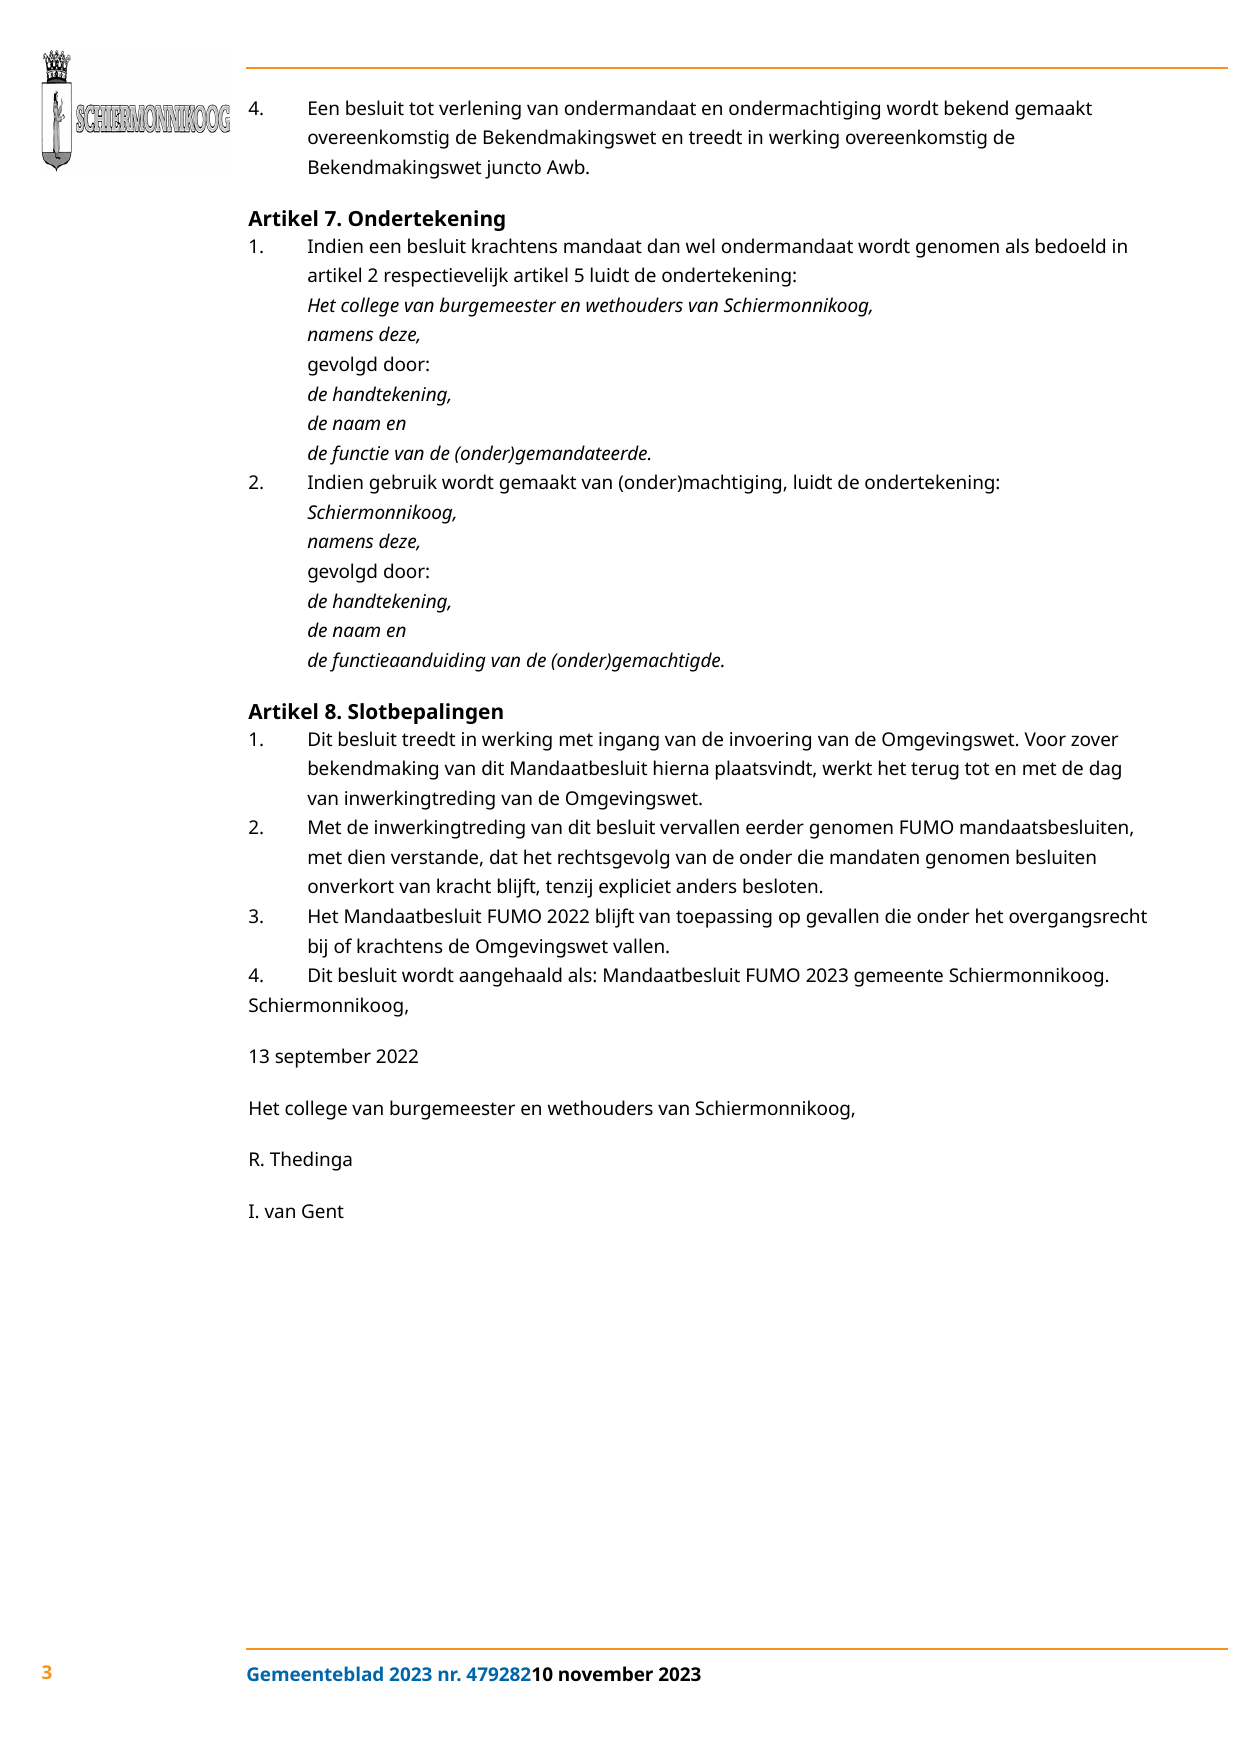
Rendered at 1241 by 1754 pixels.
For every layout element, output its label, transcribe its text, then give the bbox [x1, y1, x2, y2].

text Schiermonnikoog, [248, 992, 1152, 1018]
list de naam en [248, 410, 1152, 436]
list Het college van burgemeester en wethouders van Schiermonnikoog, [248, 292, 1152, 318]
list de naam en [248, 617, 1152, 643]
list Indien een besluit krachtens mandaat dan wel ondermandaat wordt genomen als bedoeld in artikel 2 respectievelijk artikel 5 luidt de ondertekening: [248, 233, 1152, 288]
list de functieaanduiding van de (onder)gemachtigde. [248, 647, 1152, 673]
list Een besluit tot verlening van ondermandaat en ondermachtiging wordt bekend gemaakt overeenkomstig de Bekendmakingswet en treedt in werking overeenkomstig de Bekendmakingswet juncto Awb. [248, 95, 1152, 180]
list de functie van de (onder)gemandateerde. [248, 440, 1152, 466]
list de handtekening, [248, 588, 1152, 613]
text R. Thedinga [248, 1146, 1152, 1172]
picture [41, 47, 231, 172]
list gevolgd door: [248, 558, 1152, 584]
list Indien gebruik wordt gemaakt van (onder)machtiging, luidt de ondertekening: [248, 469, 1152, 495]
list Dit besluit wordt aangehaald als: Mandaatbesluit FUMO 2023 gemeente Schiermonnikoog. [248, 962, 1152, 988]
list namens deze, [248, 529, 1152, 554]
list namens deze, [248, 322, 1152, 347]
list Dit besluit treedt in werking met ingang van de invoering van de Omgevingswet. Voor zover bekendmaking van dit Mandaatbesluit hierna plaatsvindt, werkt het terug tot en met de dag van inwerkingtreding van de Omgevingswet. [248, 726, 1152, 811]
list Met de inwerkingtreding van dit besluit vervallen eerder genomen FUMO mandaatsbesluiten, met dien verstande, dat het rechtsgevolg van de onder die mandaten genomen besluiten onverkort van kracht blijft, tenzij expliciet anders besloten. [248, 814, 1152, 899]
text 13 september 2022 [248, 1043, 1152, 1069]
text Artikel 7. Ondertekening [248, 204, 1152, 233]
list gevolgd door: [248, 351, 1152, 377]
text I. van Gent [248, 1198, 1152, 1224]
list de handtekening, [248, 381, 1152, 406]
list Schiermonnikoog, [248, 499, 1152, 525]
text Artikel 8. Slotbepalingen [248, 697, 1152, 726]
list Het Mandaatbesluit FUMO 2022 blijft van toepassing op gevallen die onder het overgangsrecht bij of krachtens de Omgevingswet vallen. [248, 903, 1152, 959]
text Het college van burgemeester en wethouders van Schiermonnikoog, [248, 1095, 1152, 1121]
